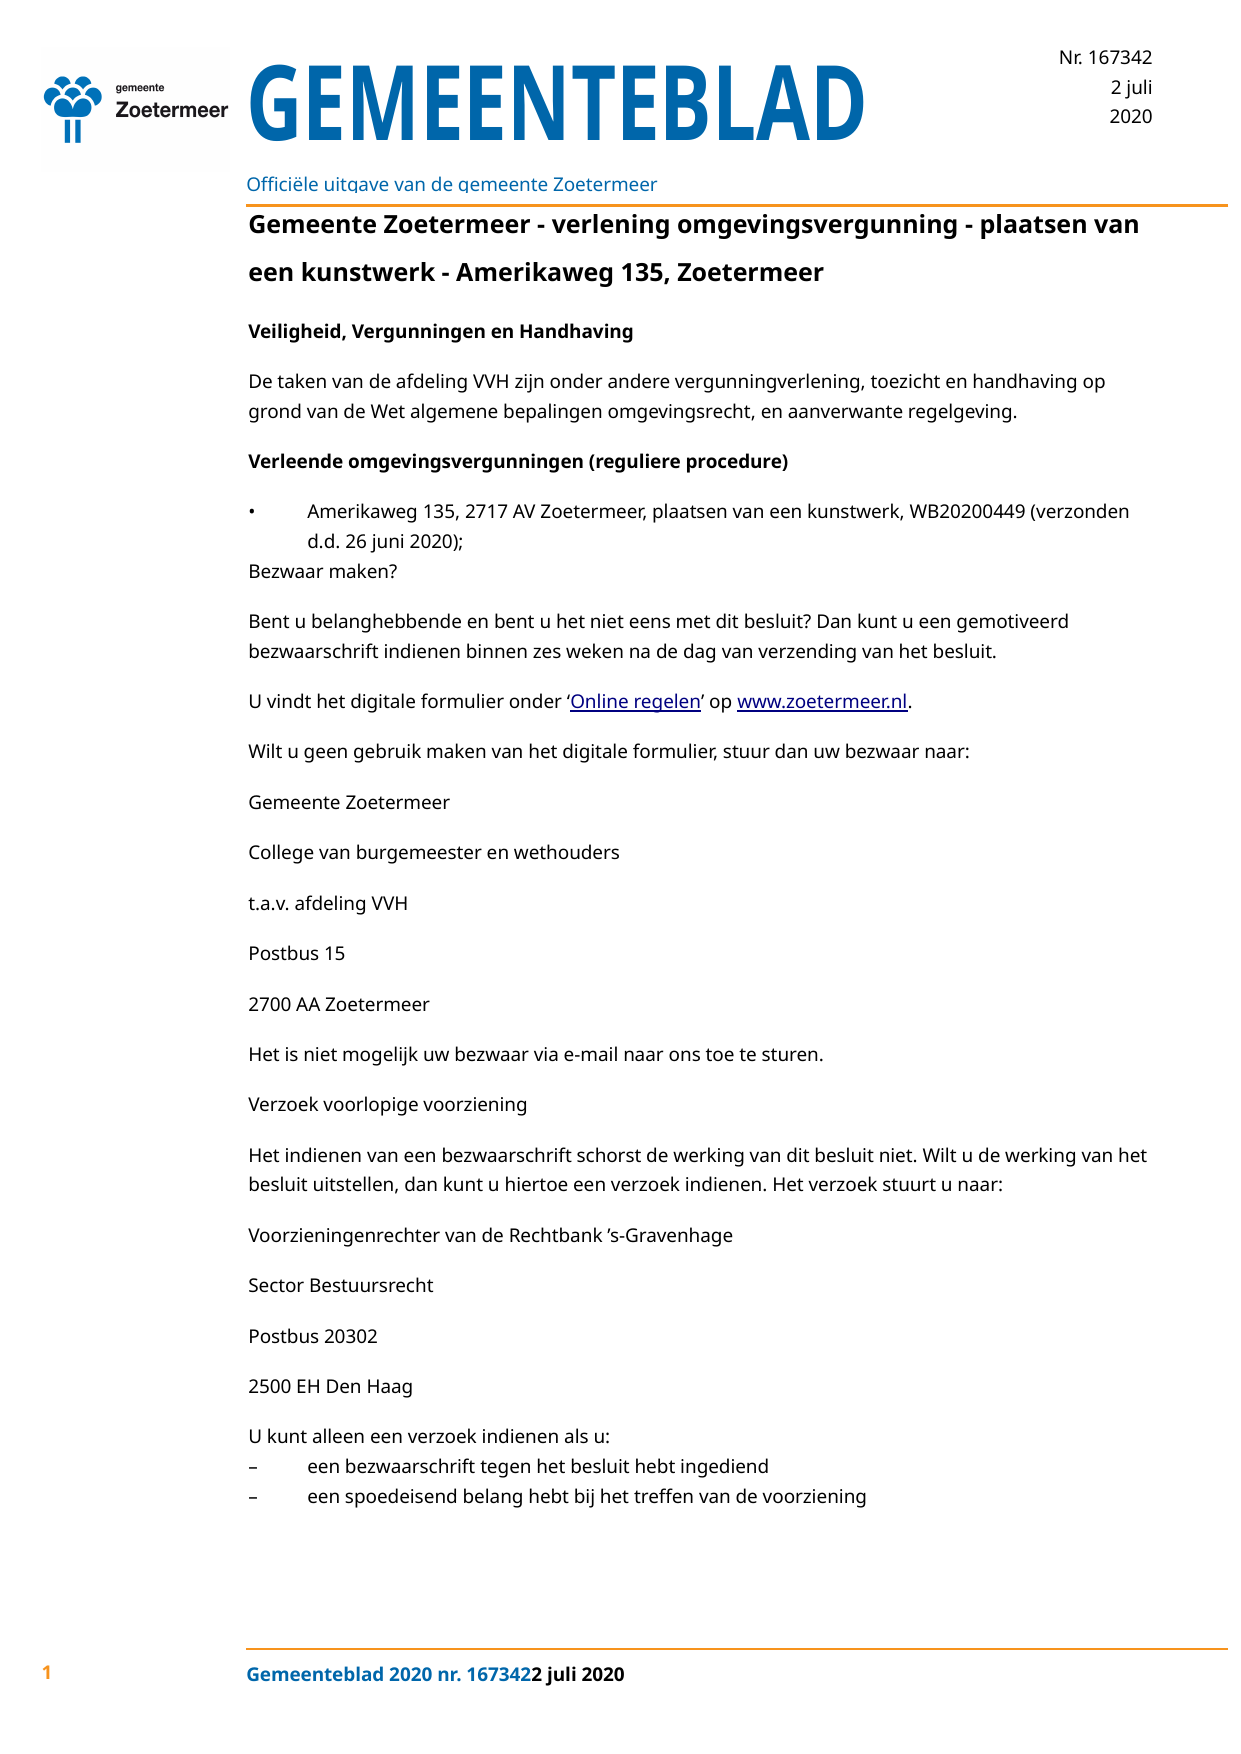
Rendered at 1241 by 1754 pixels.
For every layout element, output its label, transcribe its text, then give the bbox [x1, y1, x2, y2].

text Wilt u geen gebruik maken van het digitale formulier, stuur dan uw bezwaar naar: [248, 739, 1152, 764]
text 2700 AA Zoetermeer [248, 991, 1152, 1017]
list een bezwaarschrift tegen het besluit hebt ingediend [248, 1453, 1152, 1479]
text Gemeente Zoetermeer - verlening omgevingsvergunning - plaatsen van een kunstwerk - Amerikaweg 135, Zoetermeer [248, 207, 1152, 288]
picture [41, 47, 231, 172]
text 2500 EH Den Haag [248, 1373, 1152, 1399]
text College van burgemeester en wethouders [248, 839, 1152, 865]
text Postbus 15 [248, 940, 1152, 966]
text Sector Bestuursrecht [248, 1272, 1152, 1298]
text Veiligheid, Vergunningen en Handhaving [248, 318, 1152, 344]
text Bezwaar maken? [248, 558, 1152, 584]
text U kunt alleen een verzoek indienen als u: [248, 1424, 1152, 1449]
text Gemeente Zoetermeer [248, 789, 1152, 815]
text Bent u belanghebbende en bent u het niet eens met dit besluit? Dan kunt u een gemotiveerd bezwaarschrift indienen binnen zes weken na de dag van verzending van het besluit. [248, 608, 1152, 664]
text Voorzieningenrechter van de Rechtbank ’s-Gravenhage [248, 1222, 1152, 1248]
list Amerikaweg 135, 2717 AV Zoetermeer, plaatsen van een kunstwerk, WB20200449 (verzonden d.d. 26 juni 2020); [248, 499, 1152, 554]
list een spoedeisend belang hebt bij het treffen van de voorziening [248, 1483, 1152, 1509]
text Het is niet mogelijk uw bezwaar via e-mail naar ons toe te sturen. [248, 1041, 1152, 1067]
text Postbus 20302 [248, 1323, 1152, 1349]
text t.a.v. afdeling VVH [248, 890, 1152, 916]
text U vindt het digitale formulier onder ‘Online regelen’ op www.zoetermeer.nl. [248, 688, 1152, 714]
text Verzoek voorlopige voorziening [248, 1092, 1152, 1117]
text De taken van de afdeling VVH zijn onder andere vergunningverlening, toezicht en handhaving op grond van de Wet algemene bepalingen omgevingsrecht, en aanverwante regelgeving. [248, 368, 1152, 424]
text Het indienen van een bezwaarschrift schorst de werking van dit besluit niet. Wilt u de werking van het besluit uitstellen, dan kunt u hiertoe een verzoek indienen. Het verzoek stuurt u naar: [248, 1142, 1152, 1197]
text Verleende omgevingsvergunningen (reguliere procedure) [248, 448, 1152, 474]
